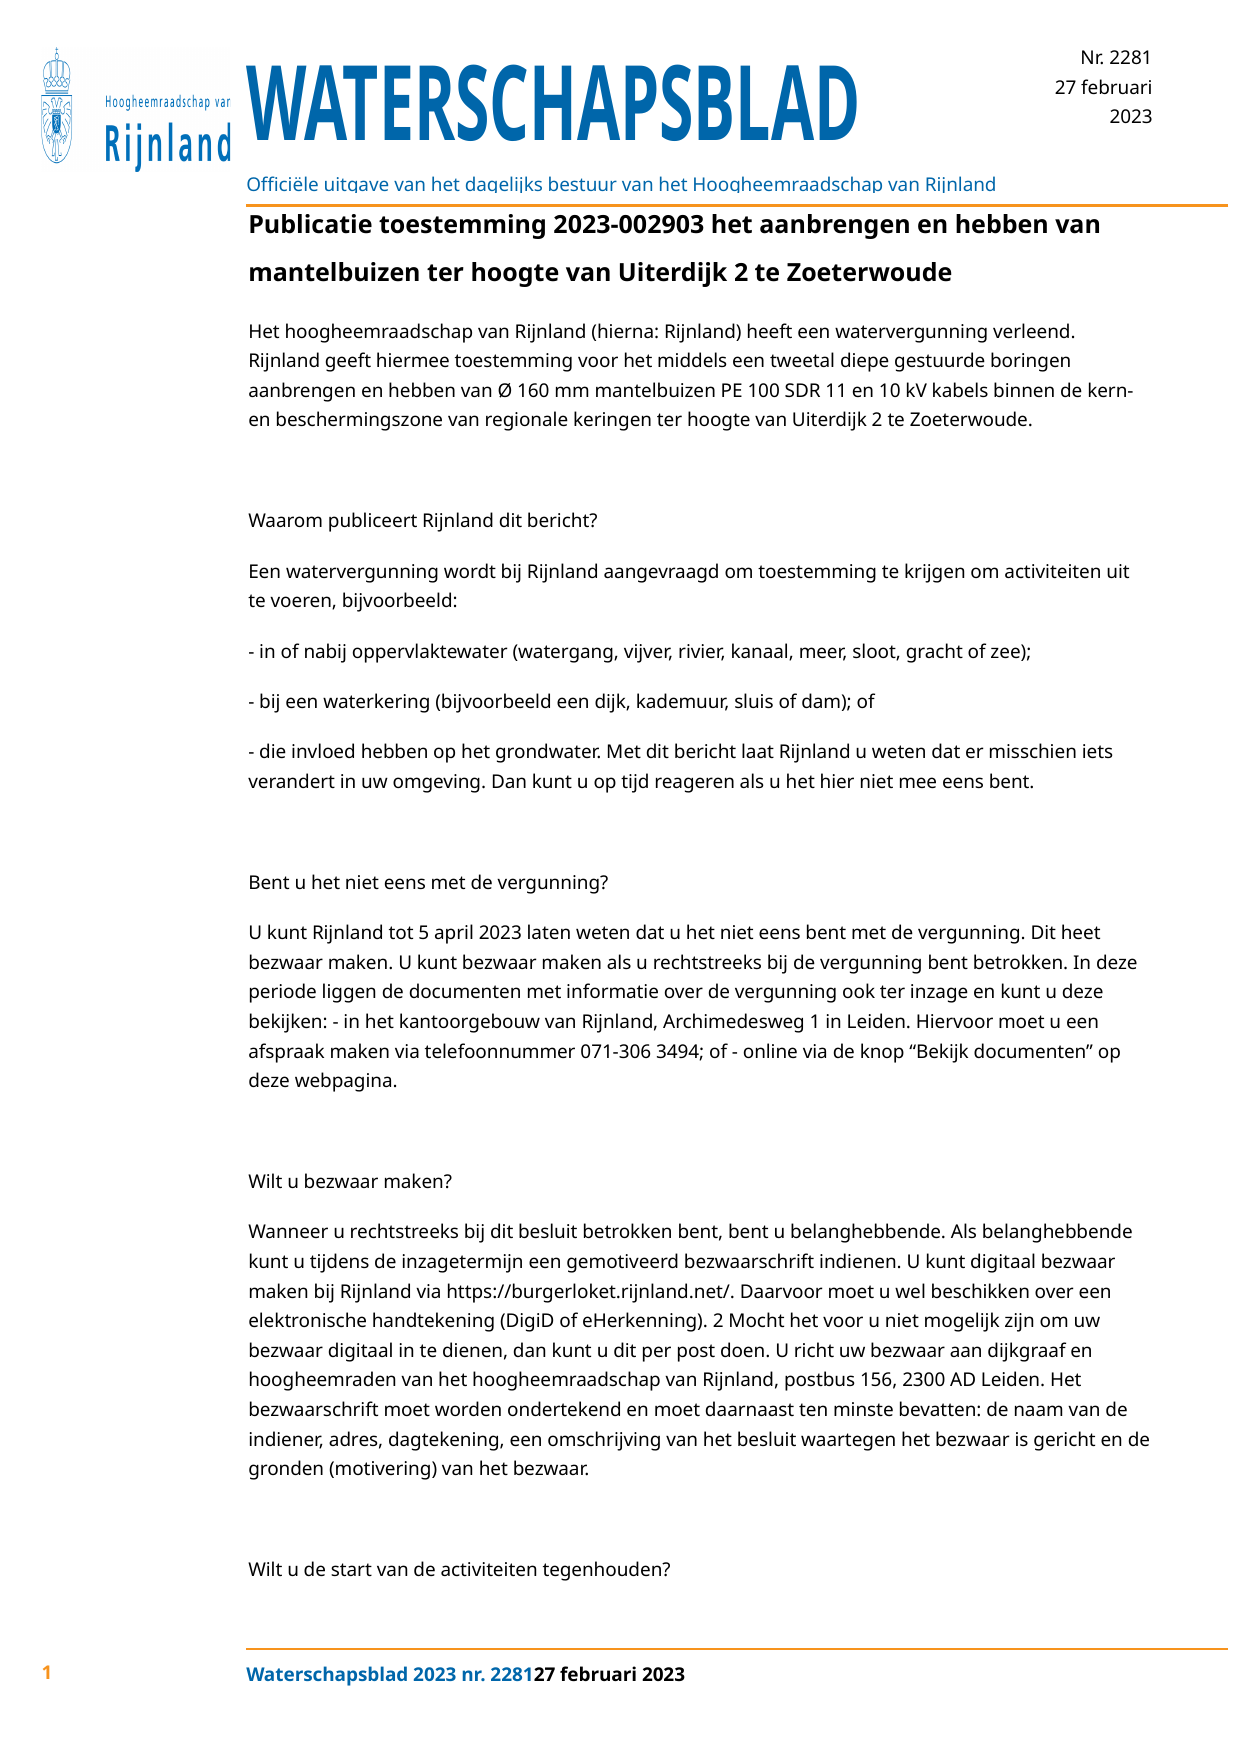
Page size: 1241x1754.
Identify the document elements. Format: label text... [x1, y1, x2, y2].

text - in of nabij oppervlaktewater (watergang, vijver, rivier, kanaal, meer, sloot, gracht of zee); [248, 638, 1152, 664]
text Wilt u de start van de activiteiten tegenhouden? [248, 1556, 1152, 1582]
text Een watervergunning wordt bij Rijnland aangevraagd om toestemming te krijgen om activiteiten uit te voeren, bijvoorbeeld: [248, 558, 1152, 613]
text - bij een waterkering (bijvoorbeeld een dijk, kademuur, sluis of dam); of [248, 688, 1152, 714]
text Bent u het niet eens met de vergunning? [248, 869, 1152, 895]
text Publicatie toestemming 2023-002903 het aanbrengen en hebben van mantelbuizen ter hoogte van Uiterdijk 2 te Zoeterwoude [248, 207, 1152, 288]
text Waarom publiceert Rijnland dit bericht? [248, 507, 1152, 533]
text Wilt u bezwaar maken? [248, 1168, 1152, 1194]
text - die invloed hebben op het grondwater. Met dit bericht laat Rijnland u weten dat er misschien iets verandert in uw omgeving. Dan kunt u op tijd reageren als u het hier niet mee eens bent. [248, 739, 1152, 794]
picture [41, 47, 231, 172]
text Het hoogheemraadschap van Rijnland (hierna: Rijnland) heeft een watervergunning verleend. Rijnland geeft hiermee toestemming voor het middels een tweetal diepe gestuurde boringen aanbrengen en hebben van Ø 160 mm mantelbuizen PE 100 SDR 11 en 10 kV kabels binnen de kern- en beschermingszone van regionale keringen ter hoogte van Uiterdijk 2 te Zoeterwoude. [248, 318, 1152, 432]
text U kunt Rijnland tot 5 april 2023 laten weten dat u het niet eens bent met de vergunning. Dit heet bezwaar maken. U kunt bezwaar maken als u rechtstreeks bij de vergunning bent betrokken. In deze periode liggen de documenten met informatie over de vergunning ook ter inzage en kunt u deze bekijken: - in het kantoorgebouw van Rijnland, Archimedesweg 1 in Leiden. Hiervoor moet u een afspraak maken via telefoonnummer 071-306 3494; of - online via de knop “Bekijk documenten” op deze webpagina. [248, 919, 1152, 1093]
text Wanneer u rechtstreeks bij dit besluit betrokken bent, bent u belanghebbende. Als belanghebbende kunt u tijdens de inzagetermijn een gemotiveerd bezwaarschrift indienen. U kunt digitaal bezwaar maken bij Rijnland via https://burgerloket.rijnland.net/. Daarvoor moet u wel beschikken over een elektronische handtekening (DigiD of eHerkenning). 2 Mocht het voor u niet mogelijk zijn om uw bezwaar digitaal in te dienen, dan kunt u dit per post doen. U richt uw bezwaar aan dijkgraaf en hoogheemraden van het hoogheemraadschap van Rijnland, postbus 156, 2300 AD Leiden. Het bezwaarschrift moet worden ondertekend en moet daarnaast ten minste bevatten: de naam van de indiener, adres, dagtekening, een omschrijving van het besluit waartegen het bezwaar is gericht en de gronden (motivering) van het bezwaar. [248, 1219, 1152, 1481]
